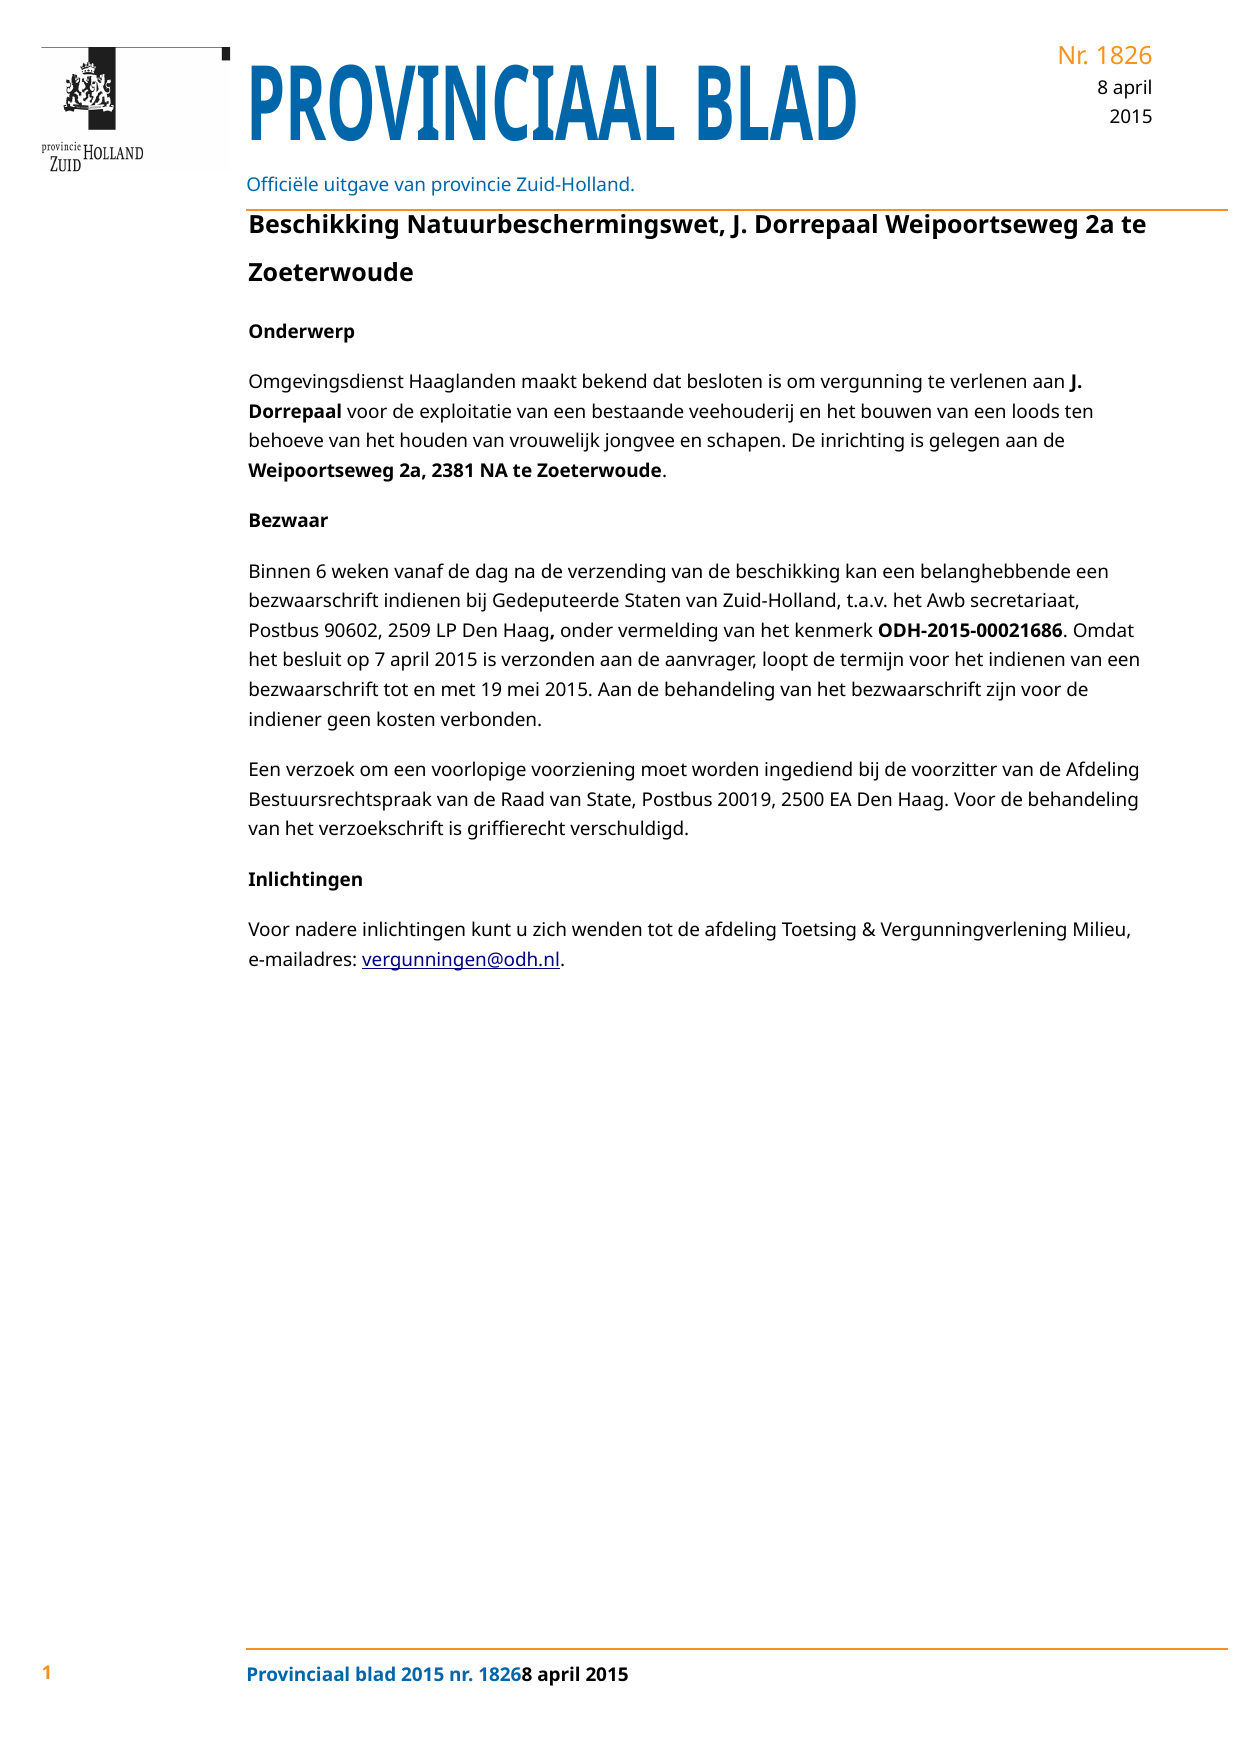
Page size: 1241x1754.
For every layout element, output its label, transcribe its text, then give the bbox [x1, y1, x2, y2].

text Bezwaar [248, 507, 1152, 533]
text Beschikking Natuurbeschermingswet, J. Dorrepaal Weipoortseweg 2a te Zoeterwoude [248, 211, 1152, 288]
text Omgevingsdienst Haaglanden maakt bekend dat besloten is om vergunning te verlenen aan J. Dorrepaal voor de exploitatie van een bestaande veehouderij en het bouwen van een loods ten behoeve van het houden van vrouwelijk jongvee en schapen. De inrichting is gelegen aan de Weipoortseweg 2a, 2381 NA te Zoeterwoude. [248, 368, 1152, 483]
text Voor nadere inlichtingen kunt u zich wenden tot de afdeling Toetsing & Vergunningverlening Milieu, e-mailadres: vergunningen@odh.nl. [248, 916, 1152, 972]
text Binnen 6 weken vanaf de dag na de verzending van de beschikking kan een belanghebbende een bezwaarschrift indienen bij Gedeputeerde Staten van Zuid-Holland, t.a.v. het Awb secretariaat, Postbus 90602, 2509 LP Den Haag, onder vermelding van het kenmerk ODH-2015-00021686. Omdat het besluit op 7 april 2015 is verzonden aan de aanvrager, loopt de termijn voor het indienen van een bezwaarschrift tot en met 19 mei 2015. Aan de behandeling van het bezwaarschrift zijn voor de indiener geen kosten verbonden. [248, 558, 1152, 732]
text Een verzoek om een voorlopige voorziening moet worden ingediend bij de voorzitter van de Afdeling Bestuursrechtspraak van de Raad van State, Postbus 20019, 2500 EA Den Haag. Voor de behandeling van het verzoekschrift is griffierecht verschuldigd. [248, 756, 1152, 841]
text Onderwerp [248, 318, 1152, 344]
text Inlichtingen [248, 866, 1152, 892]
picture [41, 47, 231, 172]
